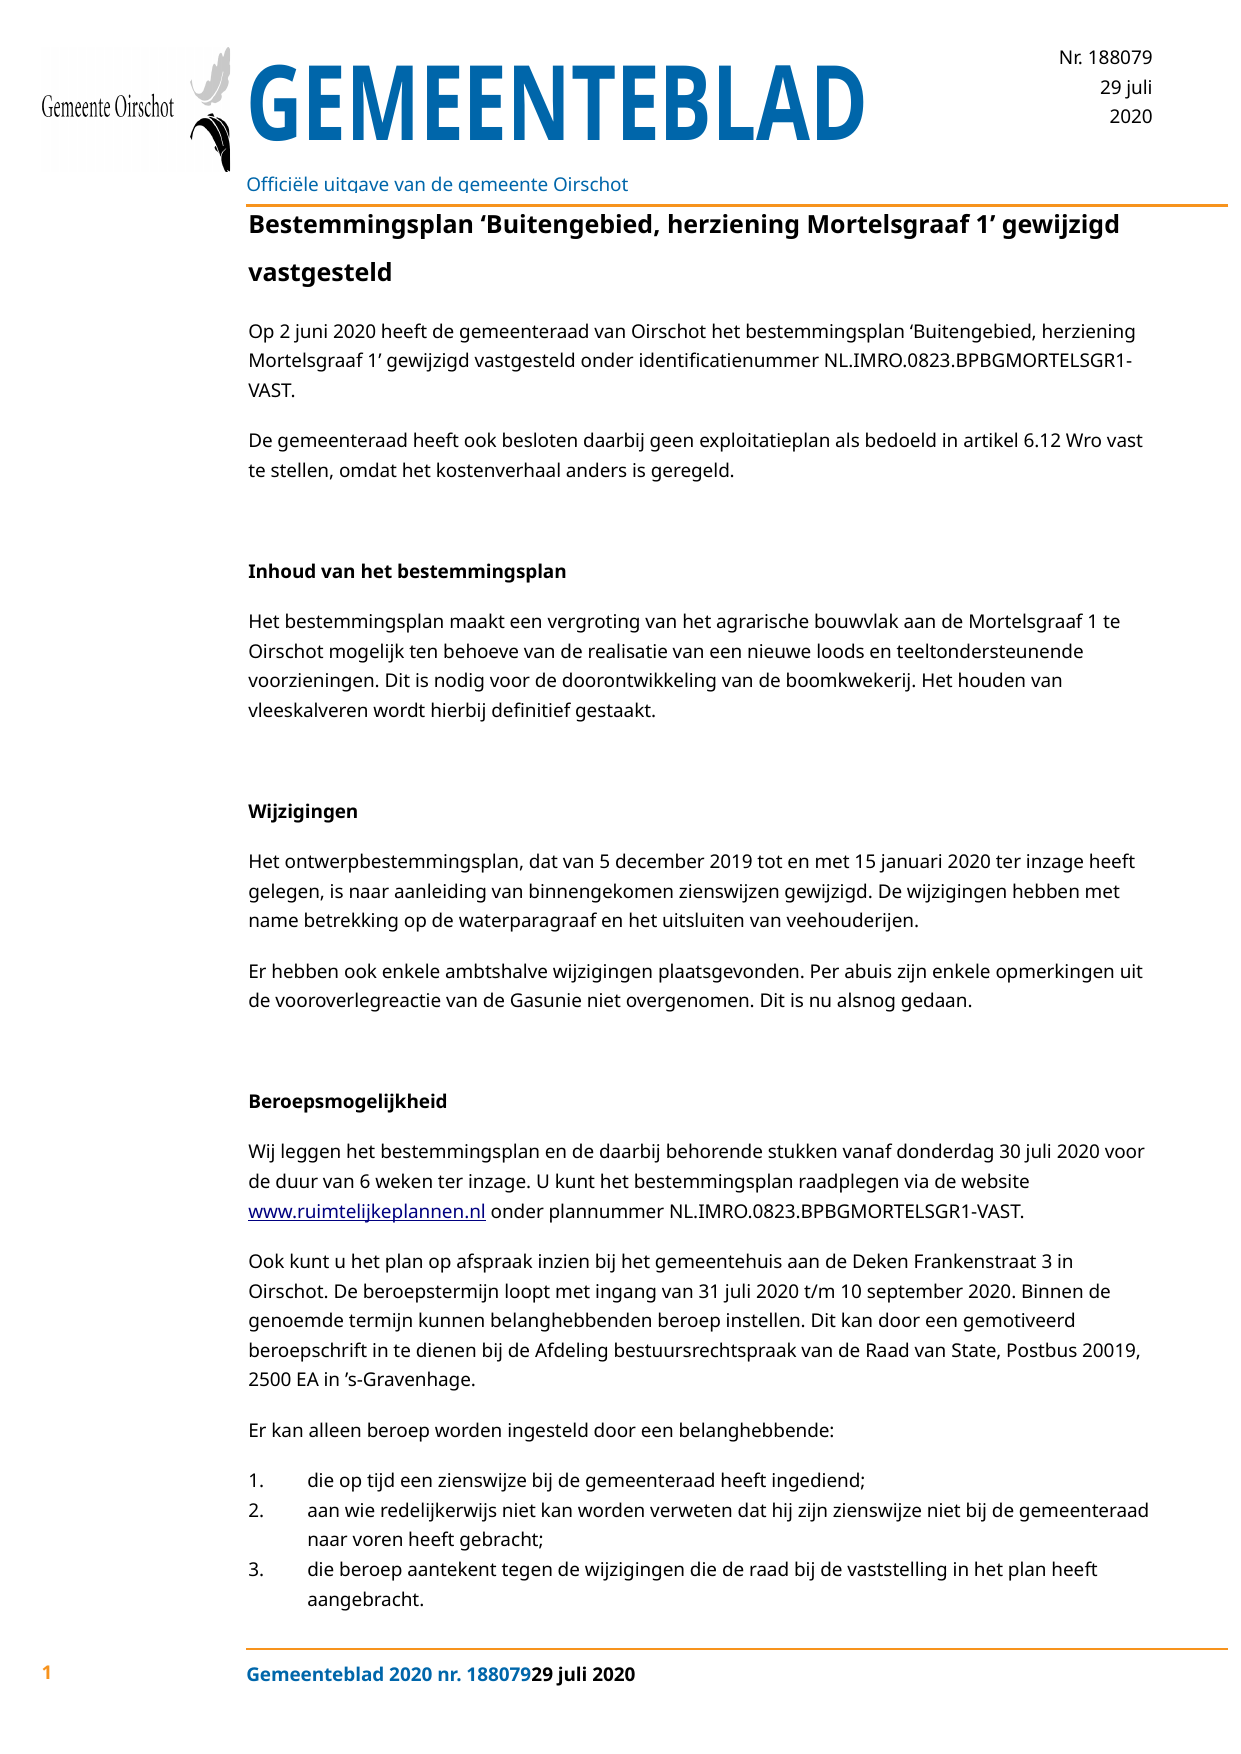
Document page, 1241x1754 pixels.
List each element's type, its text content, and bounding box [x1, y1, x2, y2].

text Het ontwerpbestemmingsplan, dat van 5 december 2019 tot en met 15 januari 2020 ter inzage heeft gelegen, is naar aanleiding van binnengekomen zienswijzen gewijzigd. De wijzigingen hebben met name betrekking op de waterparagraaf en het uitsluiten van veehouderijen. [248, 848, 1152, 933]
text Beroepsmogelijkheid [248, 1088, 1152, 1114]
text Op 2 juni 2020 heeft de gemeenteraad van Oirschot het bestemmingsplan ‘Buitengebied, herziening Mortelsgraaf 1’ gewijzigd vastgesteld onder identificatienummer NL.IMRO.0823.BPBGMORTELSGR1-VAST. [248, 318, 1152, 403]
text Er hebben ook enkele ambtshalve wijzigingen plaatsgevonden. Per abuis zijn enkele opmerkingen uit de vooroverlegreactie van de Gasunie niet overgenomen. Dit is nu alsnog gedaan. [248, 958, 1152, 1013]
text Wij leggen het bestemmingsplan en de daarbij behorende stukken vanaf donderdag 30 juli 2020 voor de duur van 6 weken ter inzage. U kunt het bestemmingsplan raadplegen via de website www.ruimtelijkeplannen.nl onder plannummer NL.IMRO.0823.BPBGMORTELSGR1-VAST. [248, 1139, 1152, 1224]
list die beroep aantekent tegen de wijzigingen die de raad bij de vaststelling in het plan heeft aangebracht. [248, 1556, 1152, 1612]
text De gemeenteraad heeft ook besloten daarbij geen exploitatieplan als bedoeld in artikel 6.12 Wro vast te stellen, omdat het kostenverhaal anders is geregeld. [248, 427, 1152, 483]
text Inhoud van het bestemmingsplan [248, 558, 1152, 584]
list die op tijd een zienswijze bij de gemeenteraad heeft ingediend; [248, 1467, 1152, 1493]
text Er kan alleen beroep worden ingesteld door een belanghebbende: [248, 1417, 1152, 1443]
list aan wie redelijkerwijs niet kan worden verweten dat hij zijn zienswijze niet bij de gemeenteraad naar voren heeft gebracht; [248, 1497, 1152, 1552]
text Bestemmingsplan ‘Buitengebied, herziening Mortelsgraaf 1’ gewijzigd vastgesteld [248, 207, 1152, 288]
text Wijzigingen [248, 798, 1152, 824]
text Ook kunt u het plan op afspraak inzien bij het gemeentehuis aan de Deken Frankenstraat 3 in Oirschot. De beroepstermijn loopt met ingang van 31 juli 2020 t/m 10 september 2020. Binnen de genoemde termijn kunnen belanghebbenden beroep instellen. Dit kan door een gemotiveerd beroepschrift in te dienen bij de Afdeling bestuursrechtspraak van de Raad van State, Postbus 20019, 2500 EA in ’s-Gravenhage. [248, 1248, 1152, 1392]
text Het bestemmingsplan maakt een vergroting van het agrarische bouwvlak aan de Mortelsgraaf 1 te Oirschot mogelijk ten behoeve van de realisatie van een nieuwe loods en teeltondersteunende voorzieningen. Dit is nodig voor de doorontwikkeling van de boomkwekerij. Het houden van vleeskalveren wordt hierbij definitief gestaakt. [248, 608, 1152, 723]
picture [41, 47, 231, 172]
